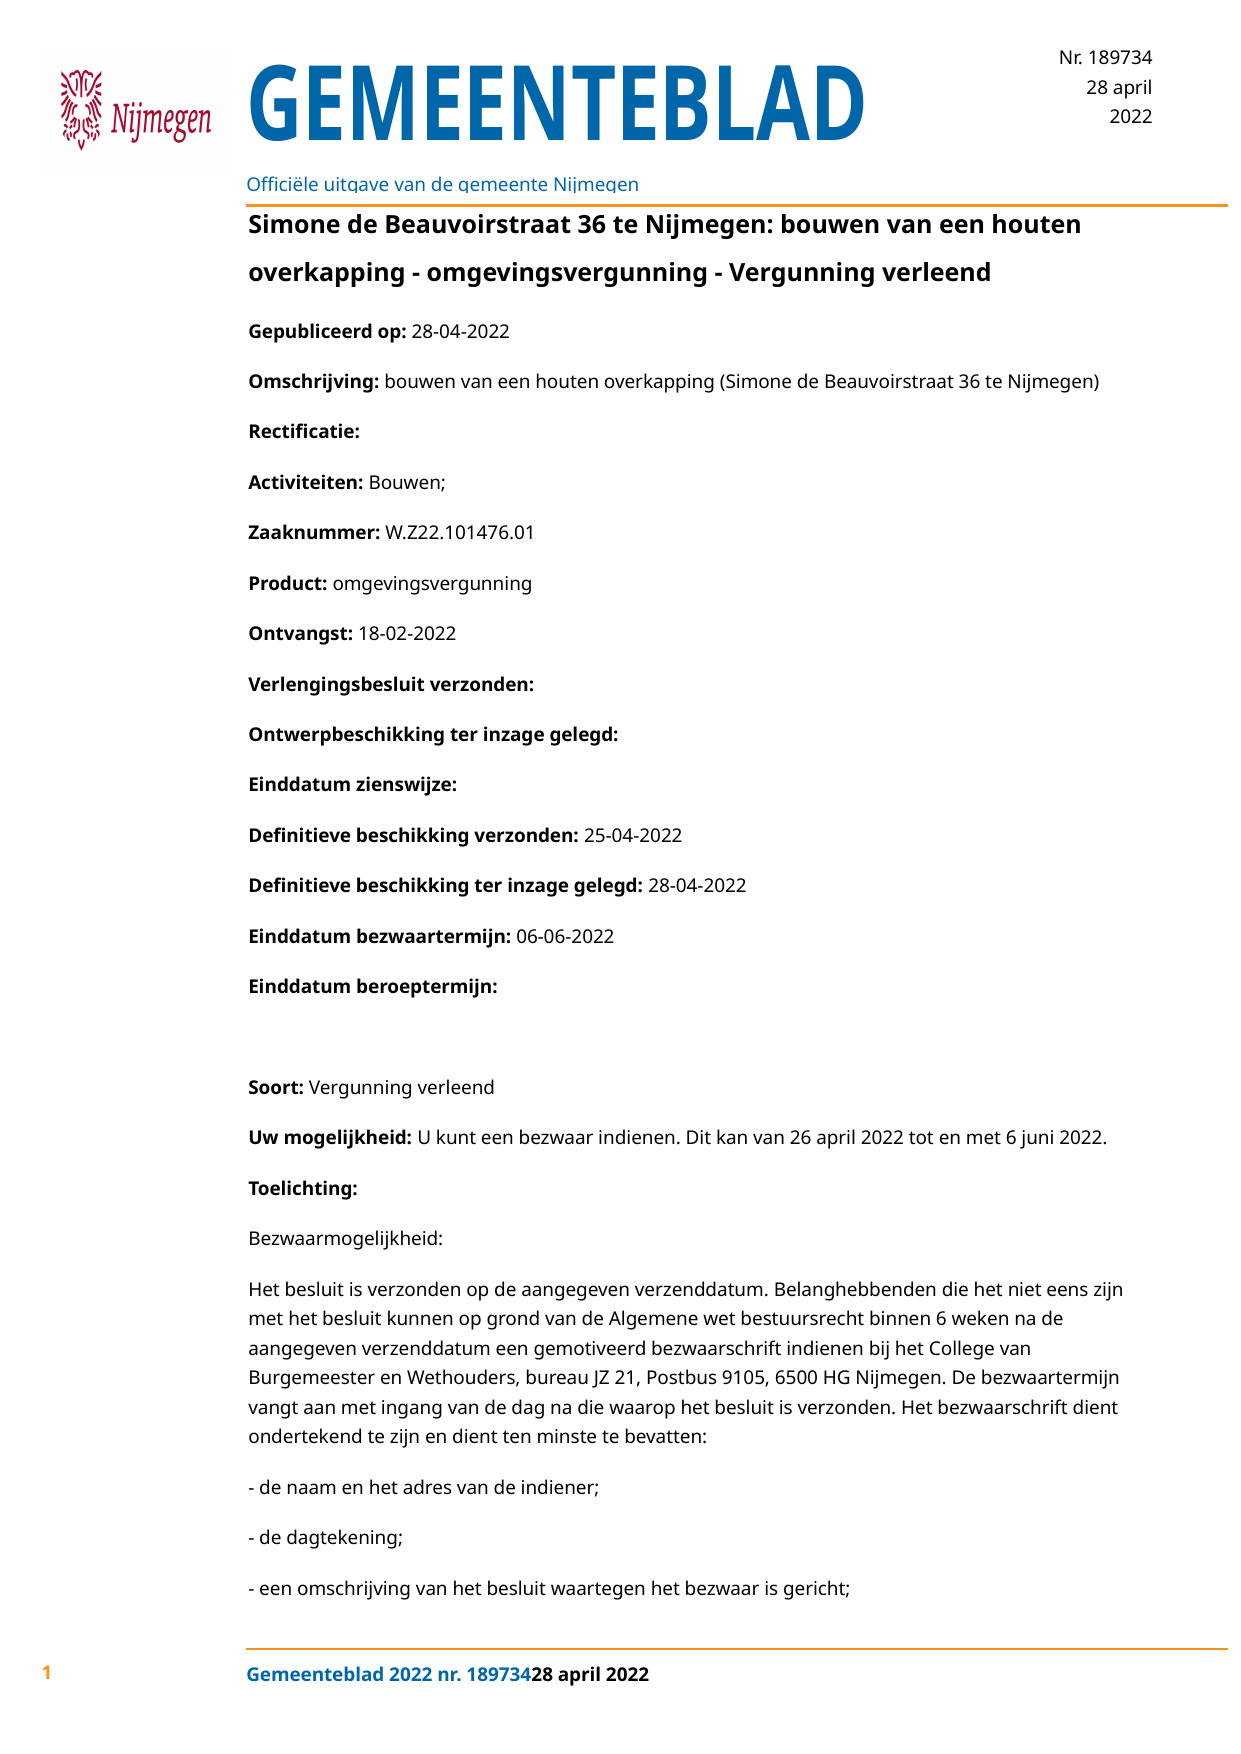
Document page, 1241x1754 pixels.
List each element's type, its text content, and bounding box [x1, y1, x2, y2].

text - de dagtekening; [248, 1524, 1152, 1550]
text Einddatum beroeptermijn: [248, 973, 1152, 999]
text Het besluit is verzonden op de aangegeven verzenddatum. Belanghebbenden die het niet eens zijn met het besluit kunnen op grond van de Algemene wet bestuursrecht binnen 6 weken na de aangegeven verzenddatum een gemotiveerd bezwaarschrift indienen bij het College van Burgemeester en Wethouders, bureau JZ 21, Postbus 9105, 6500 HG Nijmegen. De bezwaartermijn vangt aan met ingang van de dag na die waarop het besluit is verzonden. Het bezwaarschrift dient ondertekend te zijn en dient ten minste te bevatten: [248, 1276, 1152, 1449]
text Product: omgevingsvergunning [248, 570, 1152, 596]
text Definitieve beschikking ter inzage gelegd: 28-04-2022 [248, 872, 1152, 898]
text Simone de Beauvoirstraat 36 te Nijmegen: bouwen van een houten overkapping - omgevingsvergunning - Vergunning verleend [248, 207, 1152, 288]
text Activiteiten: Bouwen; [248, 469, 1152, 495]
text Omschrijving: bouwen van een houten overkapping (Simone de Beauvoirstraat 36 te Nijmegen) [248, 368, 1152, 394]
text Soort: Vergunning verleend [248, 1074, 1152, 1100]
text Verlengingsbesluit verzonden: [248, 671, 1152, 697]
text Bezwaarmogelijkheid: [248, 1225, 1152, 1251]
text Ontwerpbeschikking ter inzage gelegd: [248, 721, 1152, 747]
text Ontvangst: 18-02-2022 [248, 620, 1152, 646]
picture [41, 47, 231, 172]
text - een omschrijving van het besluit waartegen het bezwaar is gericht; [248, 1575, 1152, 1601]
text Einddatum bezwaartermijn: 06-06-2022 [248, 923, 1152, 949]
text Rectificatie: [248, 419, 1152, 444]
text - de naam en het adres van de indiener; [248, 1474, 1152, 1500]
text Definitieve beschikking verzonden: 25-04-2022 [248, 822, 1152, 848]
text Toelichting: [248, 1175, 1152, 1201]
text Uw mogelijkheid: U kunt een bezwaar indienen. Dit kan van 26 april 2022 tot en met 6 juni 2022. [248, 1124, 1152, 1150]
text Einddatum zienswijze: [248, 772, 1152, 797]
text Zaaknummer: W.Z22.101476.01 [248, 519, 1152, 545]
text Gepubliceerd op: 28-04-2022 [248, 318, 1152, 344]
